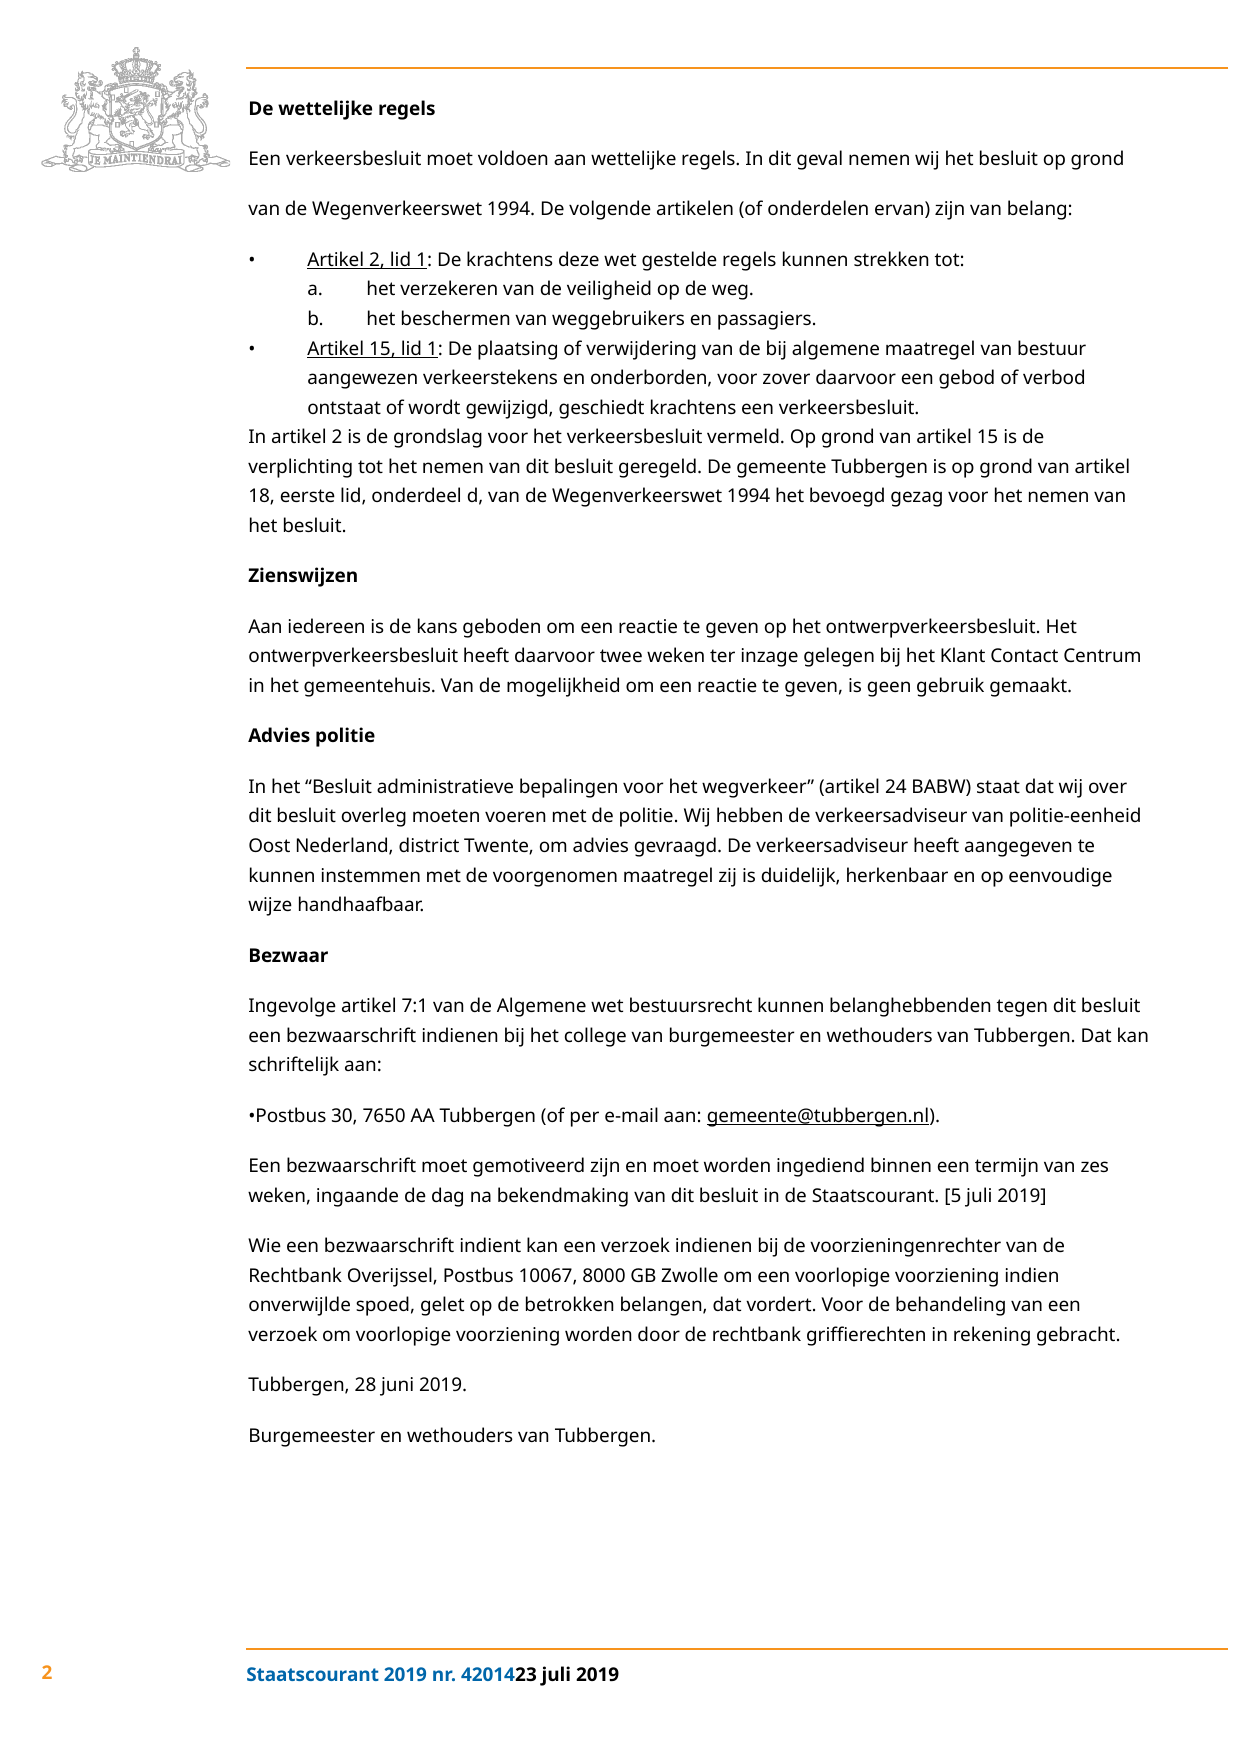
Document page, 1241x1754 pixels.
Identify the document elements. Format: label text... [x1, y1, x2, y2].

text •Postbus 30, 7650 AA Tubbergen (of per e-mail aan: gemeente@tubbergen.nl). [248, 1102, 1152, 1128]
picture [41, 47, 231, 172]
text Burgemeester en wethouders van Tubbergen. [248, 1422, 1152, 1448]
text Zienswijzen [248, 563, 1152, 588]
text De wettelijke regels [248, 95, 1152, 121]
list het beschermen van weggebruikers en passagiers. [307, 305, 1152, 331]
list Artikel 2, lid 1: De krachtens deze wet gestelde regels kunnen strekken tot: [248, 246, 1152, 272]
list Artikel 15, lid 1: De plaatsing of verwijdering van de bij algemene maatregel van bestuur aangewezen verkeerstekens en onderborden, voor zover daarvoor een gebod of verbod ontstaat of wordt gewijzigd, geschiedt krachtens een verkeersbesluit. [248, 335, 1152, 420]
text Bezwaar [248, 942, 1152, 968]
text Ingevolge artikel 7:1 van de Algemene wet bestuursrecht kunnen belanghebbenden tegen dit besluit een bezwaarschrift indienen bij het college van burgemeester en wethouders van Tubbergen. Dat kan schriftelijk aan: [248, 992, 1152, 1077]
text Een bezwaarschrift moet gemotiveerd zijn en moet worden ingediend binnen een termijn van zes weken, ingaande de dag na bekendmaking van dit besluit in de Staatscourant. [5 juli 2019] [248, 1152, 1152, 1208]
text Advies politie [248, 723, 1152, 748]
text Wie een bezwaarschrift indient kan een verzoek indienen bij de voorzieningenrechter van de Rechtbank Overijssel, Postbus 10067, 8000 GB Zwolle om een voorlopige voorziening indien onverwijlde spoed, gelet op de betrokken belangen, dat vordert. Voor de behandeling van een verzoek om voorlopige voorziening worden door de rechtbank griffierechten in rekening gebracht. [248, 1232, 1152, 1347]
text Een verkeersbesluit moet voldoen aan wettelijke regels. In dit geval nemen wij het besluit op grond [248, 145, 1152, 171]
text van de Wegenverkeerswet 1994. De volgende artikelen (of onderdelen ervan) zijn van belang: [248, 196, 1152, 221]
text Tubbergen, 28 juni 2019. [248, 1371, 1152, 1397]
text Aan iedereen is de kans geboden om een reactie te geven op het ontwerpverkeersbesluit. Het ontwerpverkeersbesluit heeft daarvoor twee weken ter inzage gelegen bij het Klant Contact Centrum in het gemeentehuis. Van de mogelijkheid om een reactie te geven, is geen gebruik gemaakt. [248, 613, 1152, 698]
list het verzekeren van de veiligheid op de weg. [307, 276, 1152, 301]
text In artikel 2 is de grondslag voor het verkeersbesluit vermeld. Op grond van artikel 15 is de verplichting tot het nemen van dit besluit geregeld. De gemeente Tubbergen is op grond van artikel 18, eerste lid, onderdeel d, van de Wegenverkeerswet 1994 het bevoegd gezag voor het nemen van het besluit. [248, 423, 1152, 538]
text In het “Besluit administratieve bepalingen voor het wegverkeer” (artikel 24 BABW) staat dat wij over dit besluit overleg moeten voeren met de politie. Wij hebben de verkeersadviseur van politie-eenheid Oost Nederland, district Twente, om advies gevraagd. De verkeersadviseur heeft aangegeven te kunnen instemmen met de voorgenomen maatregel zij is duidelijk, herkenbaar en op eenvoudige wijze handhaafbaar. [248, 773, 1152, 917]
